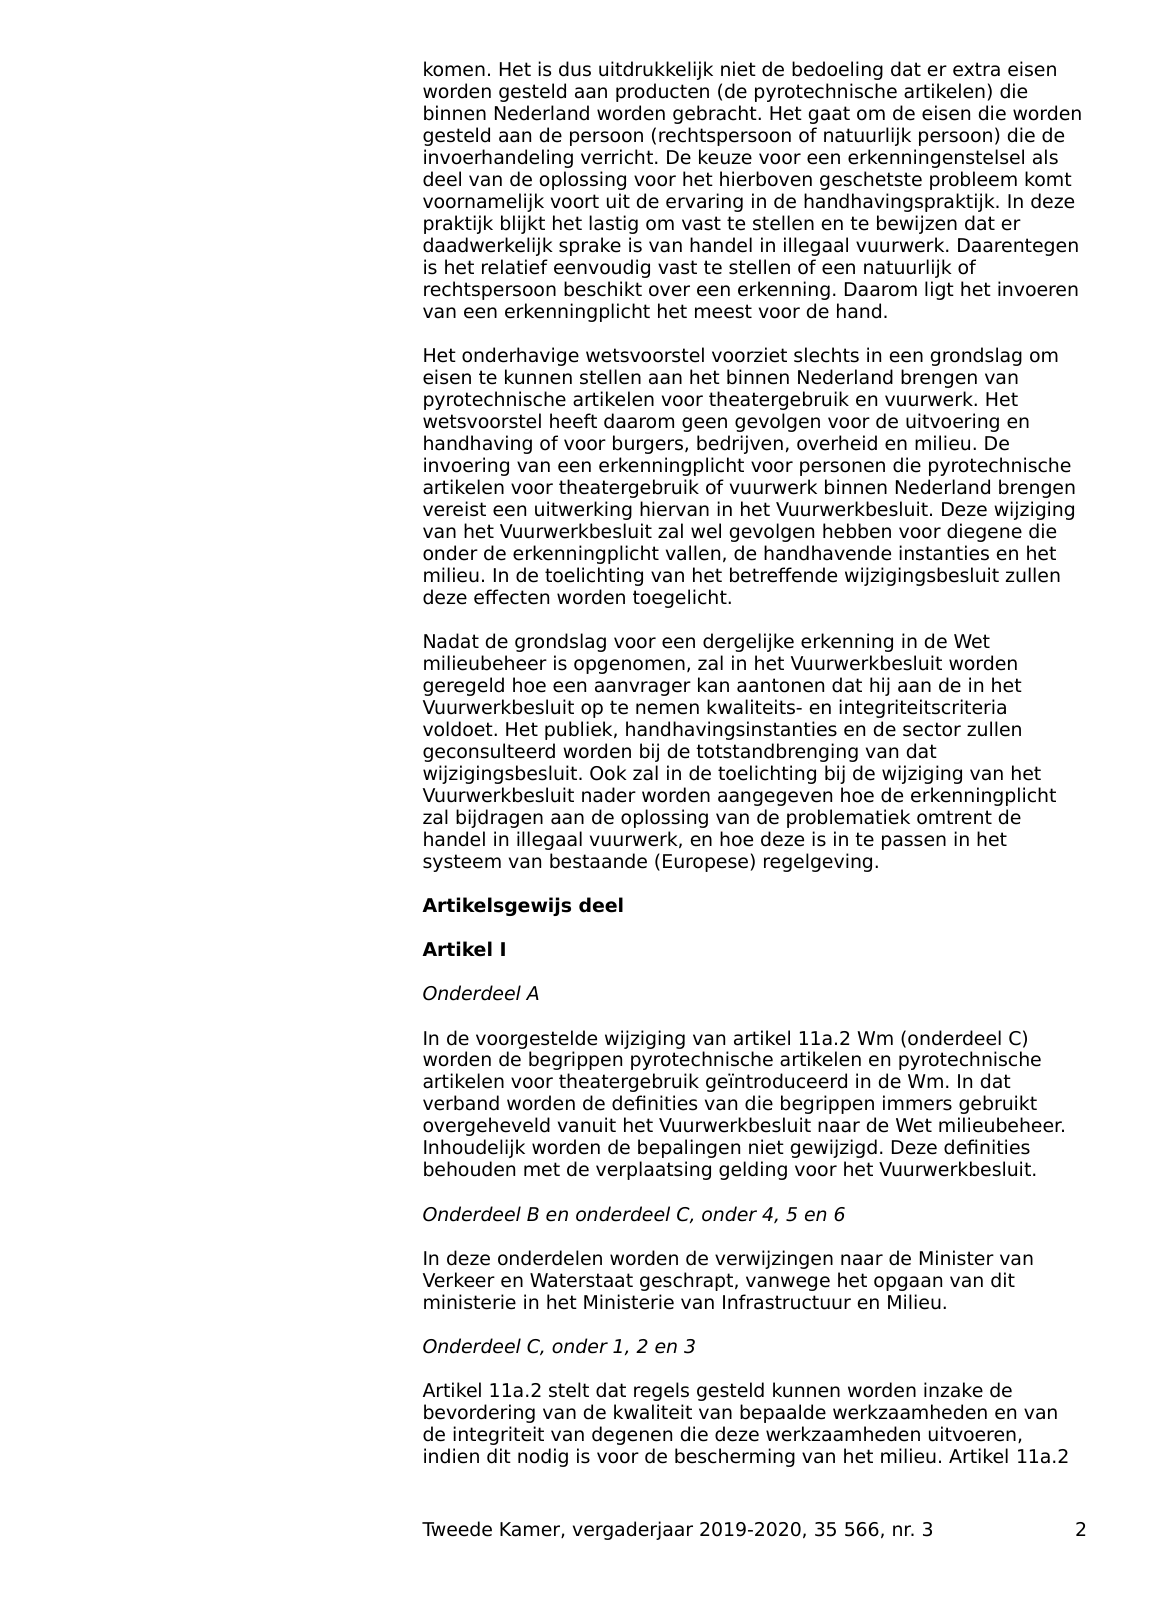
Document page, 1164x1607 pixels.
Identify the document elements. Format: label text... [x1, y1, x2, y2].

subtitle Artikel I [422, 939, 1087, 961]
text komen. Het is dus uitdrukkelijk niet de bedoeling dat er extra eisen worden gesteld aan producten (de pyrotechnische artikelen) die binnen Nederland worden gebracht. Het gaat om de eisen die worden gesteld aan de persoon (rechtspersoon of natuurlijk persoon) die de invoerhandeling verricht. De keuze voor een erkenningenstelsel als deel van de oplossing voor het hierboven geschetste probleem komt voornamelijk voort uit de ervaring in de handhavingspraktijk. In deze praktijk blijkt het lastig om vast te stellen en te bewijzen dat er daadwerkelijk sprake is van handel in illegaal vuurwerk. Daarentegen is het relatief eenvoudig vast te stellen of een natuurlijk of rechtspersoon beschikt over een erkenning. Daarom ligt het invoeren van een erkenningplicht het meest voor de hand. [422, 59, 1087, 323]
text Het onderhavige wetsvoorstel voorziet slechts in een grondslag om eisen te kunnen stellen aan het binnen Nederland brengen van pyrotechnische artikelen voor theatergebruik en vuurwerk. Het wetsvoorstel heeft daarom geen gevolgen voor de uitvoering en handhaving of voor burgers, bedrijven, overheid en milieu. De invoering van een erkenningplicht voor personen die pyrotechnische artikelen voor theatergebruik of vuurwerk binnen Nederland brengen vereist een uitwerking hiervan in het Vuurwerkbesluit. Deze wijziging van het Vuurwerkbesluit zal wel gevolgen hebben voor diegene die onder de erkenningplicht vallen, de handhavende instanties en het milieu. In de toelichting van het betreffende wijzigingsbesluit zullen deze effecten worden toegelicht. [422, 345, 1087, 609]
text Artikel 11a.2 stelt dat regels gesteld kunnen worden inzake de bevordering van de kwaliteit van bepaalde werkzaamheden en van de integriteit van degenen die deze werkzaamheden uitvoeren, indien dit nodig is voor de bescherming van het milieu. Artikel 11a.2 [422, 1380, 1087, 1468]
subtitle Artikelsgewijs deel [422, 895, 1087, 917]
text In de voorgestelde wijziging van artikel 11a.2 Wm (onderdeel C) worden de begrippen pyrotechnische artikelen en pyrotechnische artikelen voor theatergebruik geïntroduceerd in de Wm. In dat verband worden de definities van die begrippen immers gebruikt overgeheveld vanuit het Vuurwerkbesluit naar de Wet milieubeheer. Inhoudelijk worden de bepalingen niet gewijzigd. Deze definities behouden met de verplaatsing gelding voor het Vuurwerkbesluit. [422, 1027, 1087, 1181]
subtitle Onderdeel A [422, 983, 1087, 1005]
text In deze onderdelen worden de verwijzingen naar de Minister van Verkeer en Waterstaat geschrapt, vanwege het opgaan van dit ministerie in het Ministerie van Infrastructuur en Milieu. [422, 1248, 1087, 1313]
subtitle Onderdeel B en onderdeel C, onder 4, 5 en 6 [422, 1203, 1087, 1225]
text Nadat de grondslag voor een dergelijke erkenning in de Wet milieubeheer is opgenomen, zal in het Vuurwerkbesluit worden geregeld hoe een aanvrager kan aantonen dat hij aan de in het Vuurwerkbesluit op te nemen kwaliteits- en integriteitscriteria voldoet. Het publiek, handhavingsinstanties en de sector zullen geconsulteerd worden bij de totstandbrenging van dat wijzigingsbesluit. Ook zal in de toelichting bij de wijziging van het Vuurwerkbesluit nader worden aangegeven hoe de erkenningplicht zal bijdragen aan de oplossing van de problematiek omtrent de handel in illegaal vuurwerk, en hoe deze is in te passen in het systeem van bestaande (Europese) regelgeving. [422, 631, 1087, 873]
subtitle Onderdeel C, onder 1, 2 en 3 [422, 1336, 1087, 1358]
